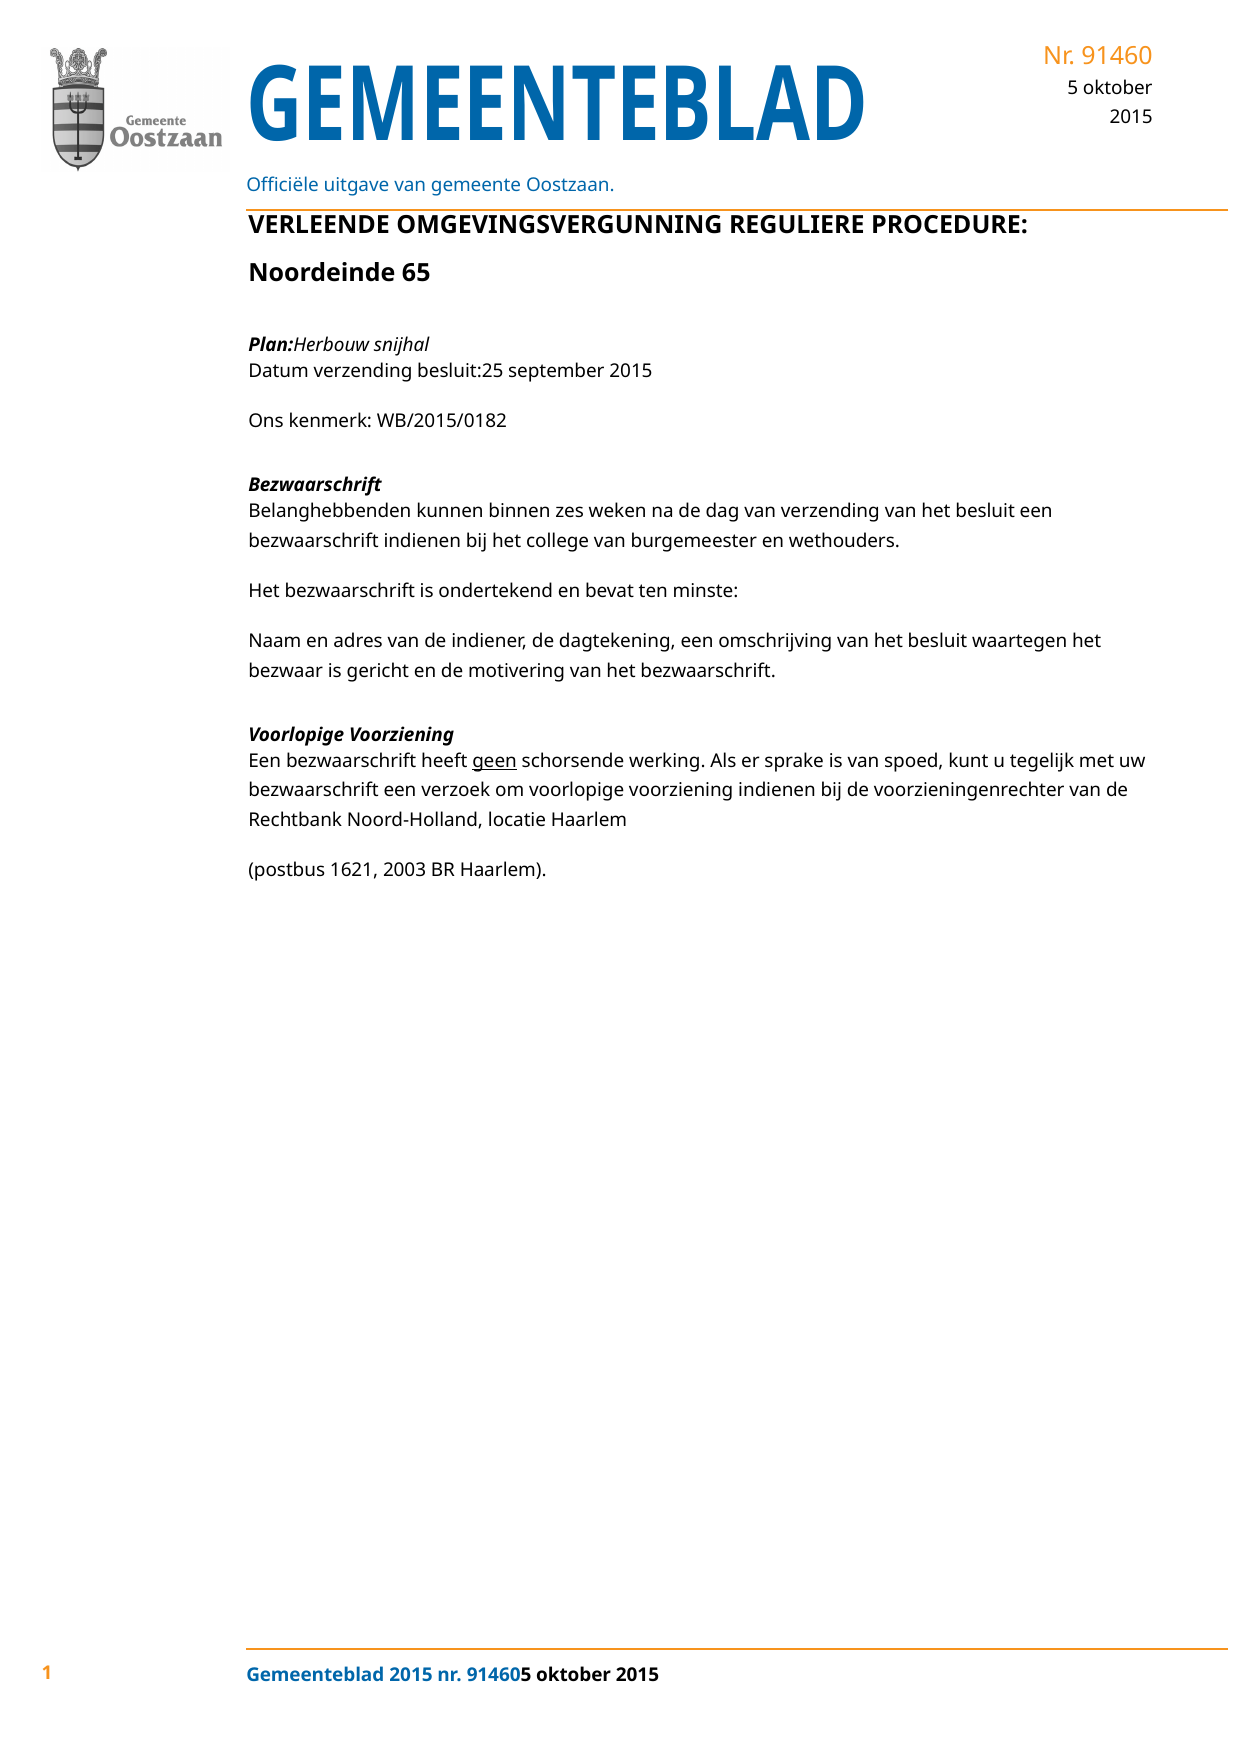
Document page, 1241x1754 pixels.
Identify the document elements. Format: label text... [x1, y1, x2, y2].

text Plan:Herbouw snijhal [248, 331, 1152, 357]
text Een bezwaarschrift heeft geen schorsende werking. Als er sprake is van spoed, kunt u tegelijk met uw bezwaarschrift een verzoek om voorlopige voorziening indienen bij de voorzieningenrechter van de Rechtbank Noord-Holland, locatie Haarlem [248, 747, 1152, 832]
text Ons kenmerk: WB/2015/0182 [248, 408, 1152, 433]
text Naam en adres van de indiener, de dagtekening, een omschrijving van het besluit waartegen het bezwaar is gericht en de motivering van het bezwaarschrift. [248, 628, 1152, 683]
picture [41, 47, 231, 172]
text VERLEENDE OMGEVINGSVERGUNNING REGULIERE PROCEDURE: Noordeinde 65 [248, 211, 1152, 288]
text Bezwaarschrift [248, 472, 1152, 497]
text Het bezwaarschrift is ondertekend en bevat ten minste: [248, 577, 1152, 603]
text Belanghebbenden kunnen binnen zes weken na de dag van verzending van het besluit een bezwaarschrift indienen bij het college van burgemeester en wethouders. [248, 497, 1152, 553]
text (postbus 1621, 2003 BR Haarlem). [248, 857, 1152, 882]
text Voorlopige Voorziening [248, 721, 1152, 747]
text Datum verzending besluit:25 september 2015 [248, 357, 1152, 383]
